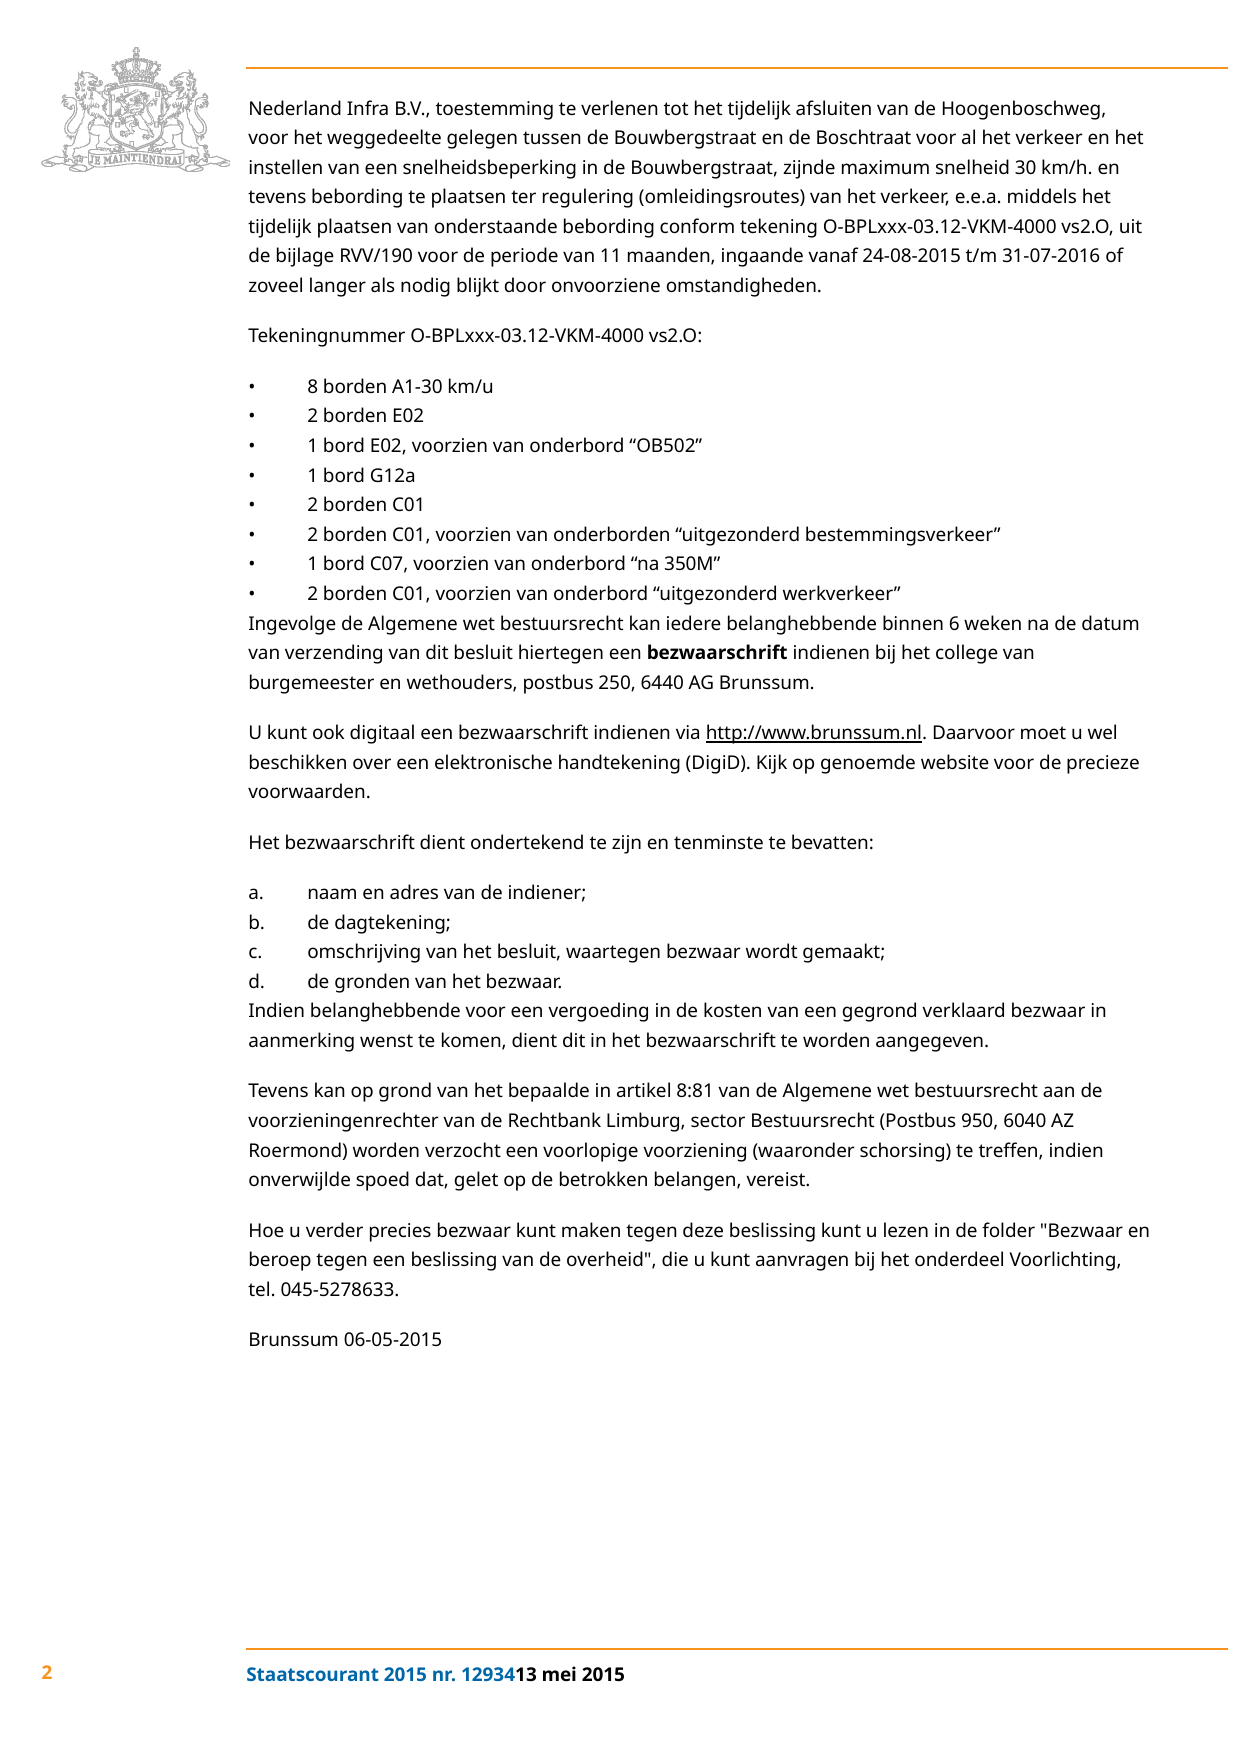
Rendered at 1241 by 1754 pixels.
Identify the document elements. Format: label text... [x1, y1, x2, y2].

text Hoe u verder precies bezwaar kunt maken tegen deze beslissing kunt u lezen in de folder "Bezwaar en beroep tegen een beslissing van de overheid", die u kunt aanvragen bij het onderdeel Voorlichting, tel. 045-5278633. [248, 1217, 1152, 1302]
list 8 borden A1-30 km/u [248, 373, 1152, 399]
list 2 borden C01, voorzien van onderbord “uitgezonderd werkverkeer” [248, 580, 1152, 606]
text Tekeningnummer O-BPLxxx-03.12-VKM-4000 vs2.O: [248, 323, 1152, 348]
list 1 bord G12a [248, 462, 1152, 488]
text U kunt ook digitaal een bezwaarschrift indienen via http://www.brunssum.nl. Daarvoor moet u wel beschikken over een elektronische handtekening (DigiD). Kijk op genoemde website voor de precieze voorwaarden. [248, 719, 1152, 804]
list omschrijving van het besluit, waartegen bezwaar wordt gemaakt; [248, 938, 1152, 964]
picture [41, 47, 231, 172]
list 2 borden C01, voorzien van onderborden “uitgezonderd bestemmingsverkeer” [248, 521, 1152, 547]
list 1 bord E02, voorzien van onderbord “OB502” [248, 432, 1152, 458]
text Nederland Infra B.V., toestemming te verlenen tot het tijdelijk afsluiten van de Hoogenboschweg, voor het weggedeelte gelegen tussen de Bouwbergstraat en de Boschtraat voor al het verkeer en het instellen van een snelheidsbeperking in de Bouwbergstraat, zijnde maximum snelheid 30 km/h. en tevens bebording te plaatsen ter regulering (omleidingsroutes) van het verkeer, e.e.a. middels het tijdelijk plaatsen van onderstaande bebording conform tekening O-BPLxxx-03.12-VKM-4000 vs2.O, uit de bijlage RVV/190 voor de periode van 11 maanden, ingaande vanaf 24-08-2015 t/m 31-07-2016 of zoveel langer als nodig blijkt door onvoorziene omstandigheden. [248, 95, 1152, 298]
text Ingevolge de Algemene wet bestuursrecht kan iedere belanghebbende binnen 6 weken na de datum van verzending van dit besluit hiertegen een bezwaarschrift indienen bij het college van burgemeester en wethouders, postbus 250, 6440 AG Brunssum. [248, 610, 1152, 695]
list de gronden van het bezwaar. [248, 968, 1152, 994]
text Tevens kan op grond van het bepaalde in artikel 8:81 van de Algemene wet bestuursrecht aan de voorzieningenrechter van de Rechtbank Limburg, sector Bestuursrecht (Postbus 950, 6040 AZ Roermond) worden verzocht een voorlopige voorziening (waaronder schorsing) te treffen, indien onverwijlde spoed dat, gelet op de betrokken belangen, vereist. [248, 1078, 1152, 1192]
text Indien belanghebbende voor een vergoeding in de kosten van een gegrond verklaard bezwaar in aanmerking wenst te komen, dient dit in het bezwaarschrift te worden aangegeven. [248, 998, 1152, 1053]
list de dagtekening; [248, 909, 1152, 935]
list naam en adres van de indiener; [248, 879, 1152, 905]
list 1 bord C07, voorzien van onderbord “na 350M” [248, 551, 1152, 576]
text Brunssum 06-05-2015 [248, 1326, 1152, 1352]
text Het bezwaarschrift dient ondertekend te zijn en tenminste te bevatten: [248, 829, 1152, 855]
list 2 borden C01 [248, 491, 1152, 517]
list 2 borden E02 [248, 403, 1152, 428]
